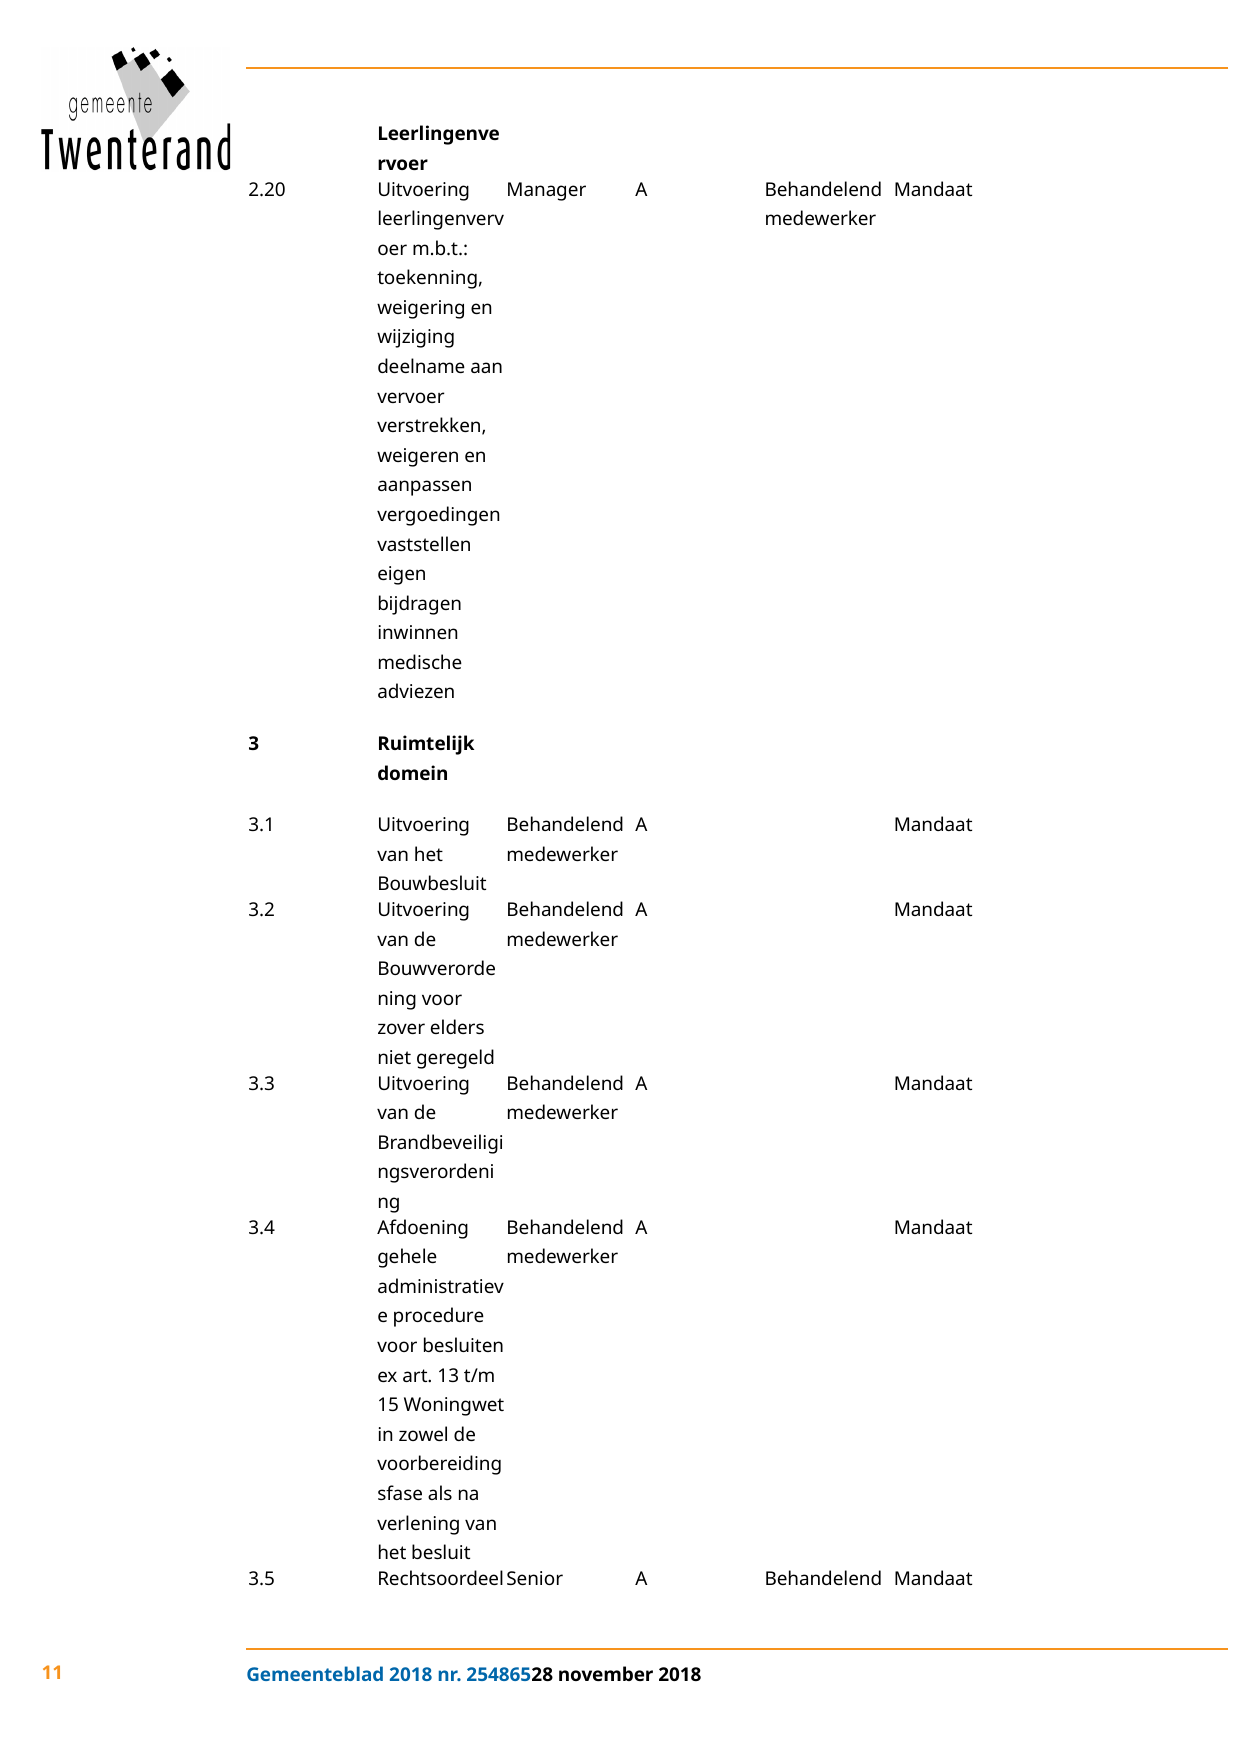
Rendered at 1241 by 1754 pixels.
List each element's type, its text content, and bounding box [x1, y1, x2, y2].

table_cell 2.20 [248, 176, 377, 704]
table_cell A [635, 1214, 764, 1565]
table_cell [764, 786, 893, 811]
table_cell [377, 95, 506, 121]
table_cell Rechtsoordeel [377, 1565, 506, 1591]
table_cell [248, 121, 377, 176]
table_cell [506, 705, 635, 730]
table_cell 3.4 [248, 1214, 377, 1565]
table_cell [764, 705, 893, 730]
table_cell [506, 786, 635, 811]
table_cell [248, 95, 377, 121]
table_cell [248, 705, 377, 730]
table_cell [248, 786, 377, 811]
table_cell [506, 730, 635, 786]
table_cell [506, 121, 635, 176]
table_cell Behandelend medewerker [506, 896, 635, 1070]
table_cell Behandelend [764, 1565, 893, 1591]
table_cell [1023, 121, 1152, 176]
table_cell [894, 121, 1022, 176]
table_cell [764, 95, 893, 121]
table_cell Mandaat [894, 1214, 1022, 1565]
table_cell Mandaat [894, 176, 1022, 704]
table_cell 3.5 [248, 1565, 377, 1591]
table_cell [635, 95, 764, 121]
table_cell [894, 705, 1022, 730]
table_cell Mandaat [894, 811, 1022, 896]
table_cell [1023, 811, 1152, 896]
table_cell Mandaat [894, 1070, 1022, 1214]
table_cell Mandaat [894, 1565, 1022, 1591]
table_cell Uitvoering leerlingenvervoer m.b.t.: toekenning, weigering en wijziging deelname aan vervoer verstrekken, weigeren en aanpassen vergoedingen vaststellen eigen bijdragen inwinnen medische adviezen [377, 176, 506, 704]
table_cell Uitvoering van de Brandbeveiligingsverordening [377, 1070, 506, 1214]
table_cell [1023, 730, 1152, 786]
table_cell Ruimtelijk domein [377, 730, 506, 786]
table_cell [1023, 176, 1152, 704]
table_cell [377, 705, 506, 730]
table_cell Behandelend medewerker [764, 176, 893, 704]
table_cell [764, 811, 893, 896]
table_cell Behandelend medewerker [506, 1214, 635, 1565]
table_cell [1023, 1070, 1152, 1214]
table_cell Behandelend medewerker [506, 1070, 635, 1214]
table_cell A [635, 896, 764, 1070]
table_cell [377, 786, 506, 811]
table_cell [764, 896, 893, 1070]
table_cell [1023, 786, 1152, 811]
table_cell [635, 705, 764, 730]
table_cell [764, 730, 893, 786]
table_cell [894, 95, 1022, 121]
picture [41, 47, 231, 172]
table_cell 3.2 [248, 896, 377, 1070]
table_cell Uitvoering van het Bouwbesluit [377, 811, 506, 896]
table_cell [1023, 1214, 1152, 1565]
table_cell A [635, 811, 764, 896]
table_cell [506, 95, 635, 121]
table_cell [1023, 1565, 1152, 1591]
table_cell A [635, 176, 764, 704]
table_cell [764, 1214, 893, 1565]
table_cell [635, 121, 764, 176]
table_cell Uitvoering van de Bouwverordening voor zover elders niet geregeld [377, 896, 506, 1070]
table_cell [635, 730, 764, 786]
table_cell 3 [248, 730, 377, 786]
table_cell A [635, 1070, 764, 1214]
table_cell [894, 730, 1022, 786]
table_cell [764, 1070, 893, 1214]
table_cell Behandelend medewerker [506, 811, 635, 896]
table_cell A [635, 1565, 764, 1591]
table_cell [1023, 896, 1152, 1070]
table_cell 3.1 [248, 811, 377, 896]
table_cell [635, 786, 764, 811]
table_cell Senior [506, 1565, 635, 1591]
table_cell 3.3 [248, 1070, 377, 1214]
table_cell Manager [506, 176, 635, 704]
table_cell [1023, 95, 1152, 121]
table_cell [764, 121, 893, 176]
table_cell Mandaat [894, 896, 1022, 1070]
table_cell Afdoening gehele administratieve procedure voor besluiten ex art. 13 t/m 15 Woningwet in zowel de voorbereidingsfase als na verlening van het besluit [377, 1214, 506, 1565]
table_cell [894, 786, 1022, 811]
table_cell [1023, 705, 1152, 730]
table_cell Leerlingenvervoer [377, 121, 506, 176]
